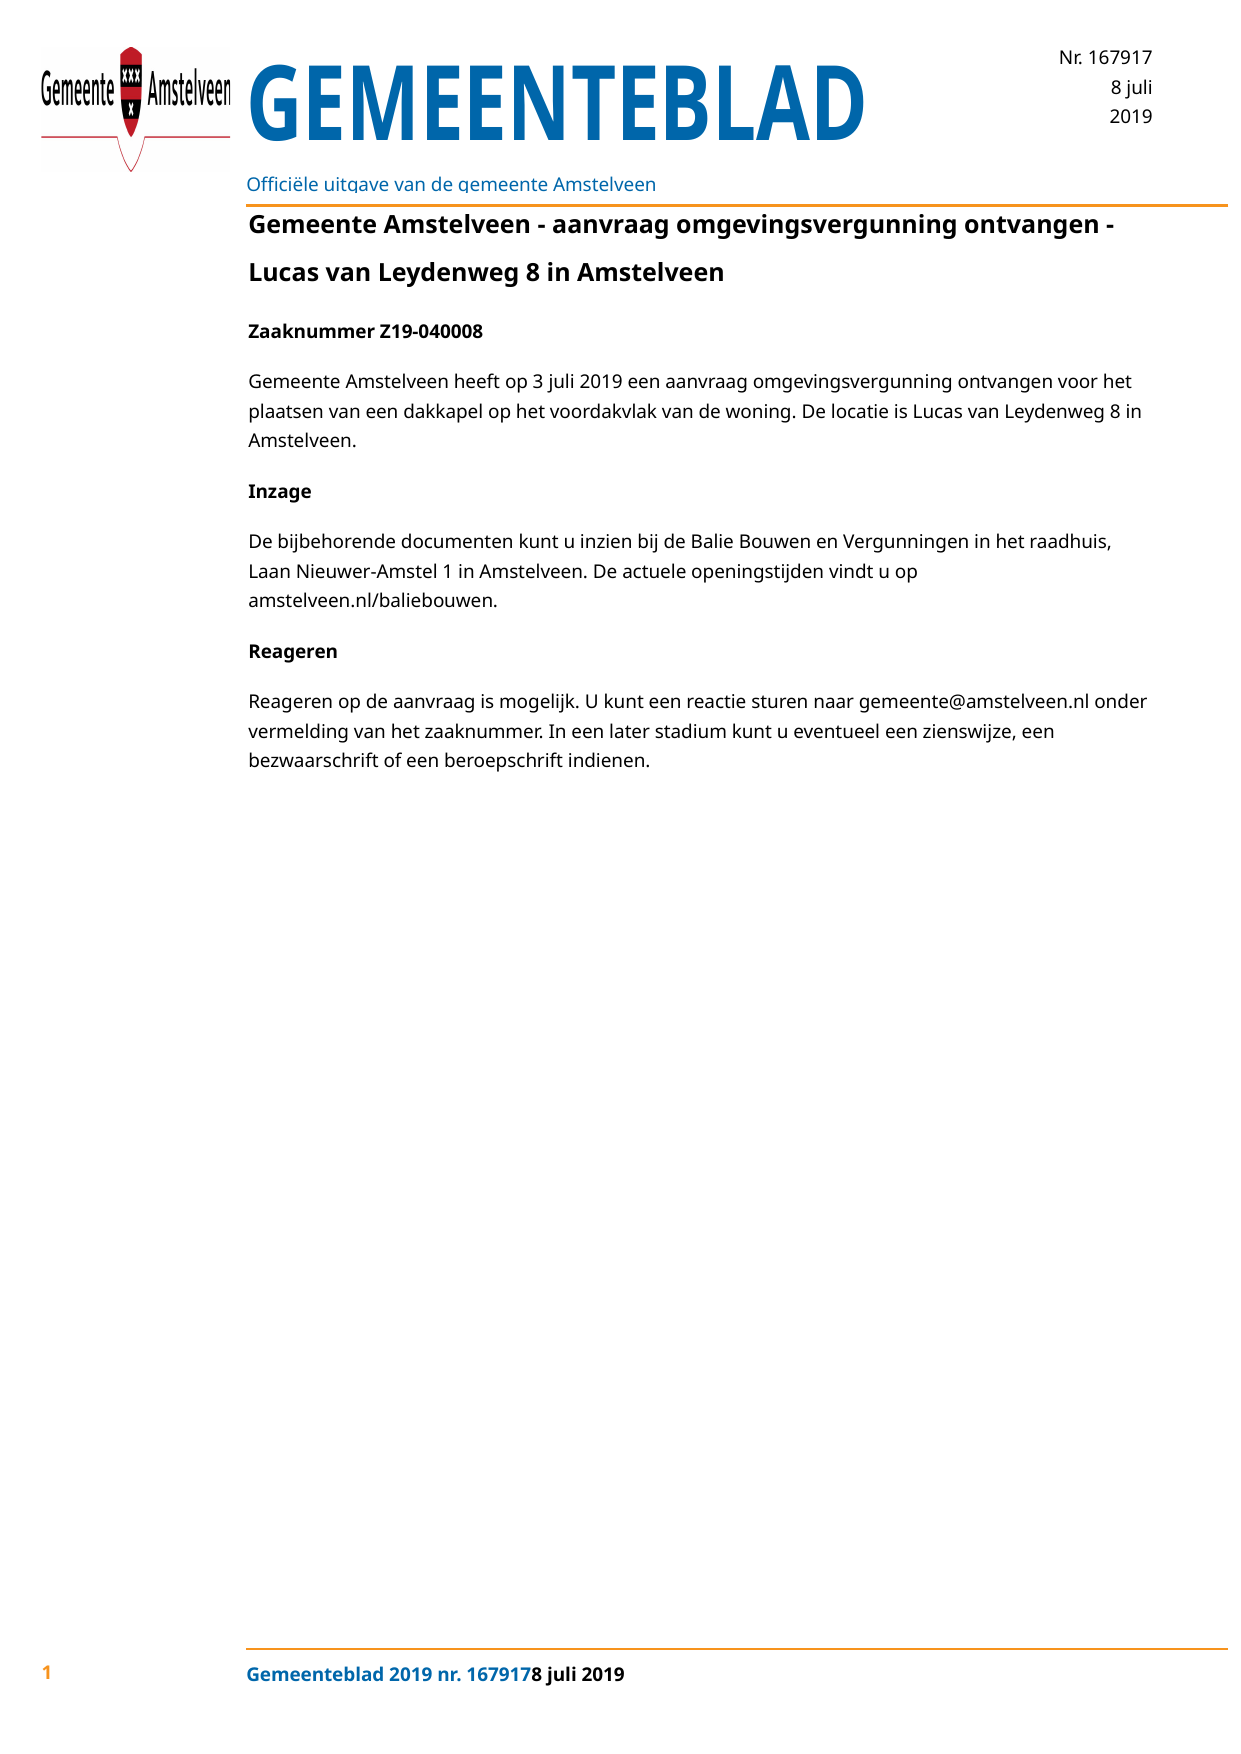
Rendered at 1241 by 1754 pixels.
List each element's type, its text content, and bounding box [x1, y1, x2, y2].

text Zaaknummer Z19-040008 [248, 318, 1152, 344]
text De bijbehorende documenten kunt u inzien bij de Balie Bouwen en Vergunningen in het raadhuis, Laan Nieuwer-Amstel 1 in Amstelveen. De actuele openingstijden vindt u op amstelveen.nl/baliebouwen. [248, 528, 1152, 613]
text Inzage [248, 478, 1152, 504]
text Reageren op de aanvraag is mogelijk. U kunt een reactie sturen naar gemeente@amstelveen.nl onder vermelding van het zaaknummer. In een later stadium kunt u eventueel een zienswijze, een bezwaarschrift of een beroepschrift indienen. [248, 688, 1152, 773]
text Gemeente Amstelveen - aanvraag omgevingsvergunning ontvangen - Lucas van Leydenweg 8 in Amstelveen [248, 207, 1152, 288]
text Gemeente Amstelveen heeft op 3 juli 2019 een aanvraag omgevingsvergunning ontvangen voor het plaatsen van een dakkapel op het voordakvlak van de woning. De locatie is Lucas van Leydenweg 8 in Amstelveen. [248, 368, 1152, 453]
text Reageren [248, 638, 1152, 664]
picture [41, 47, 231, 172]
